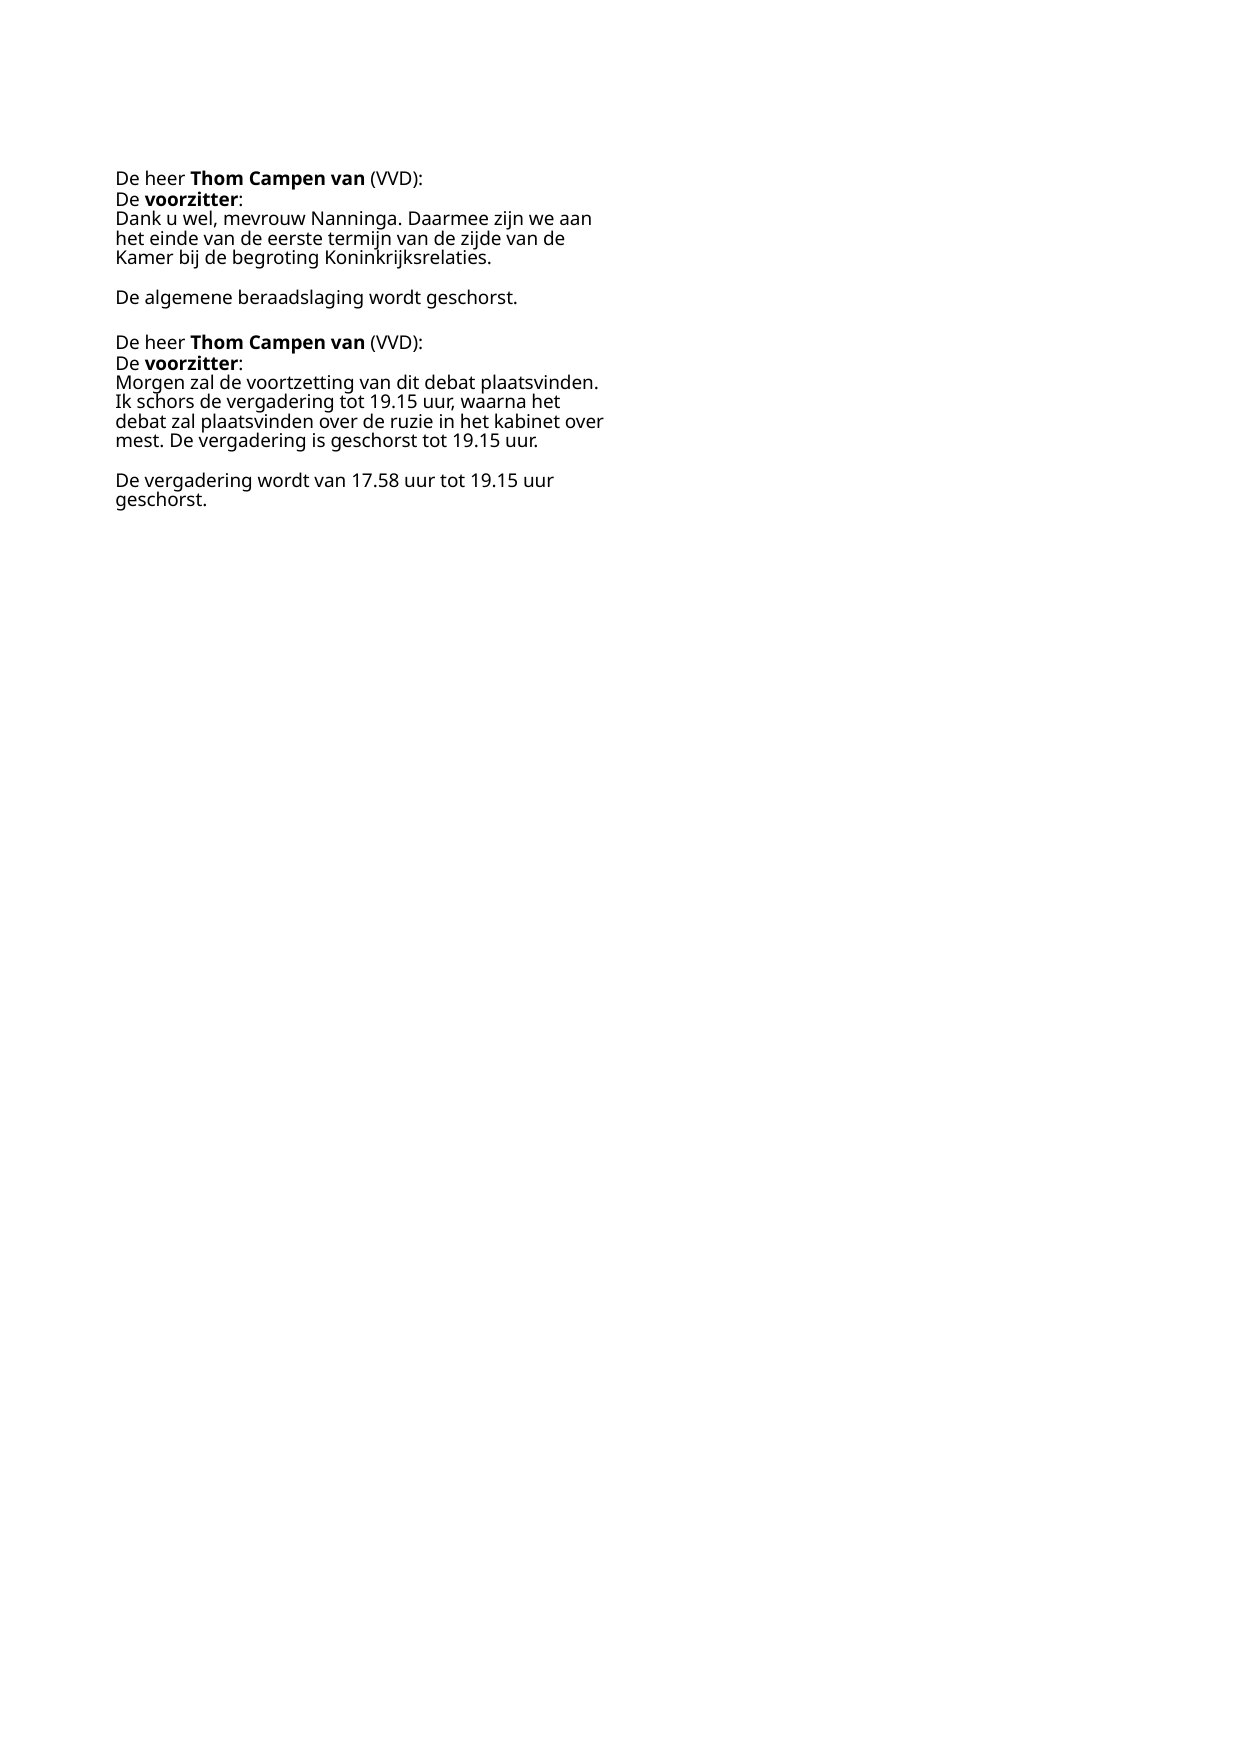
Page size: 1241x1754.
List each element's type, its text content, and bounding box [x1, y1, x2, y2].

text De voorzitter: [115, 355, 605, 374]
text De heer Thom Campen van (VVD): [115, 329, 605, 355]
text Morgen zal de voortzetting van dit debat plaatsvinden. Ik schors de vergadering tot 19.15 uur, waarna het debat zal plaatsvinden over de ruzie in het kabinet over mest. De vergadering is geschorst tot 19.15 uur. [115, 374, 605, 451]
text De heer Thom Campen van (VVD): [115, 165, 605, 191]
text Dank u wel, mevrouw Nanninga. Daarmee zijn we aan het einde van de eerste termijn van de zijde van de Kamer bij de begroting Koninkrijksrelaties. [115, 210, 605, 268]
text De algemene beraadslaging wordt geschorst. [115, 289, 605, 308]
text De vergadering wordt van 17.58 uur tot 19.15 uur geschorst. [115, 472, 605, 511]
text De voorzitter: [115, 191, 605, 210]
